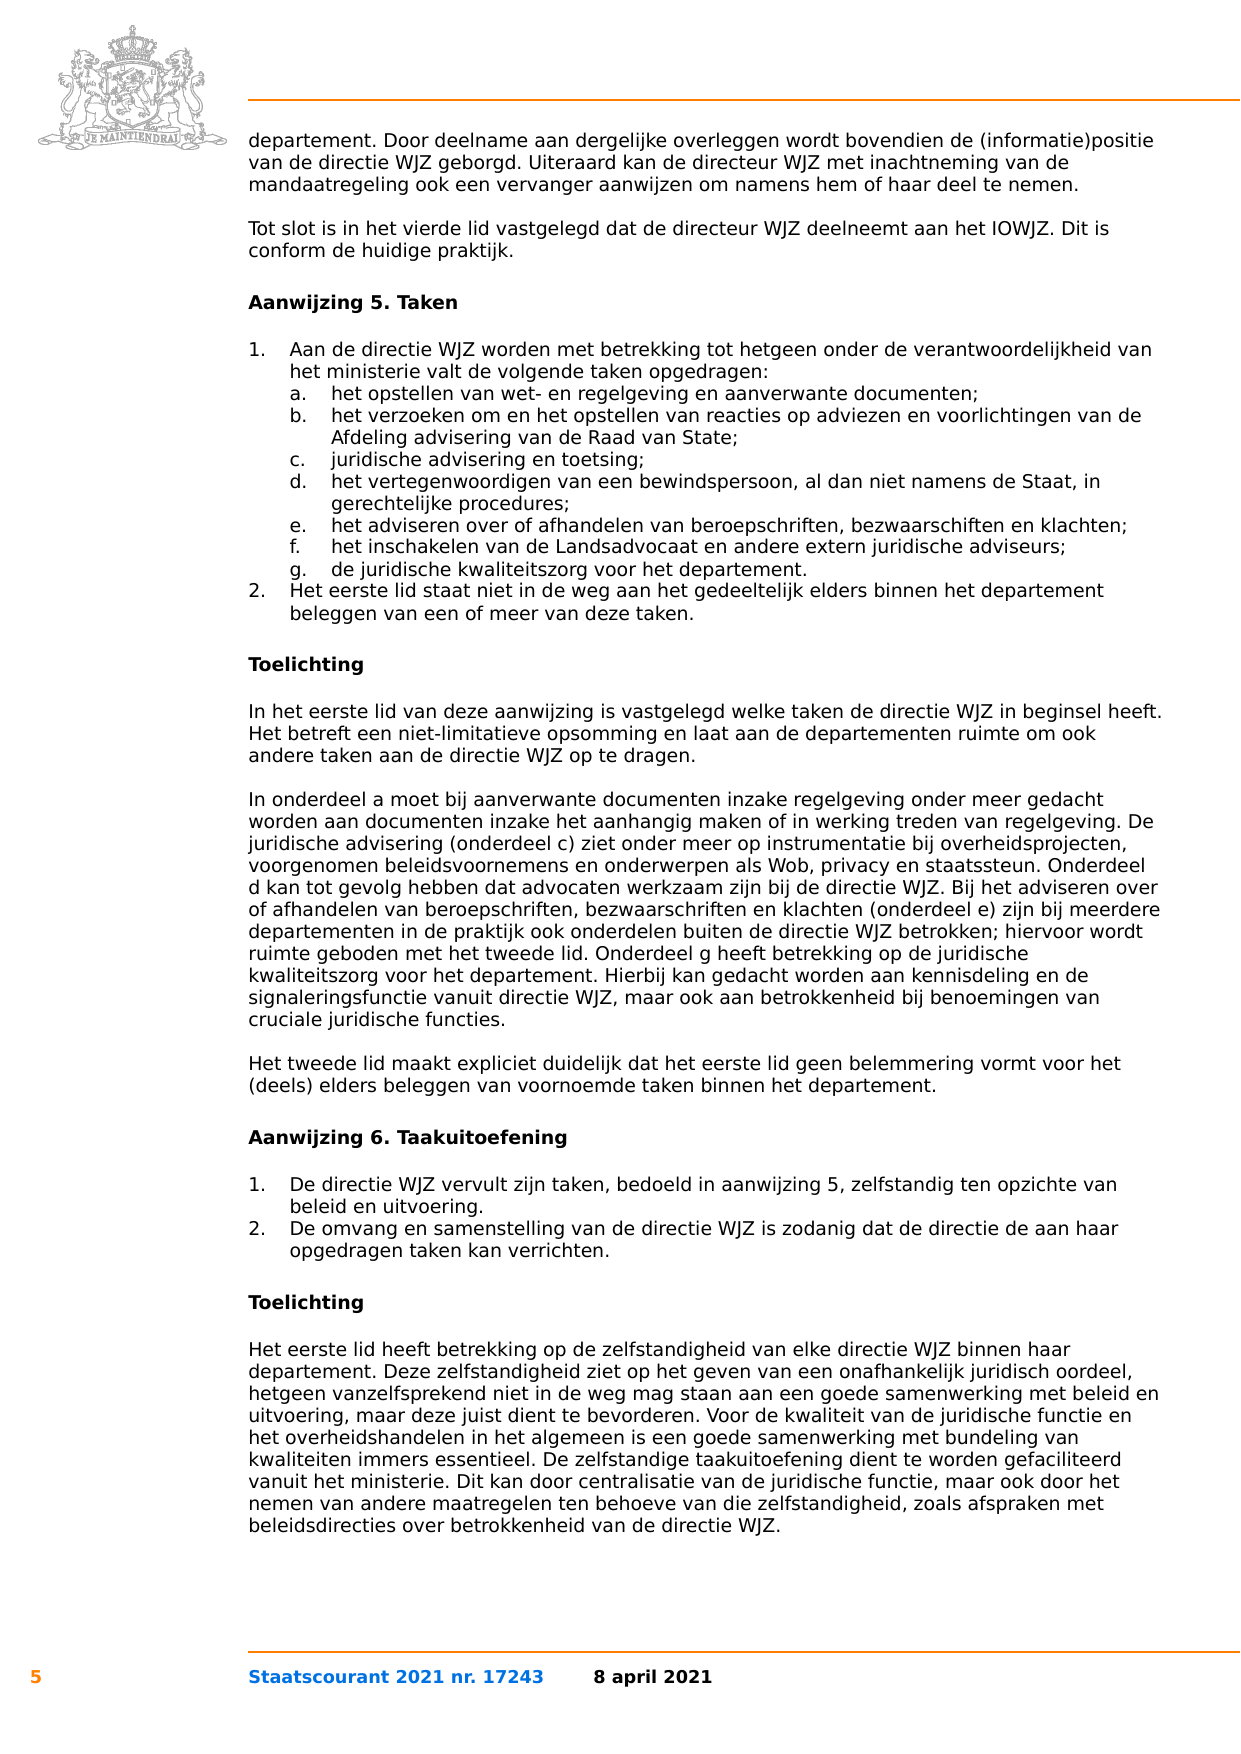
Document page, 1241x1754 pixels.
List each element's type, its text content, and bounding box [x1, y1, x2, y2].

picture [38, 25, 227, 150]
subtitle Toelichting [248, 654, 1163, 676]
text c. juridische advisering en toetsing; [289, 448, 1163, 471]
subtitle Aanwijzing 6. Taakuitoefening [248, 1127, 1163, 1149]
text g. de juridische kwaliteitszorg voor het departement. [289, 558, 1163, 580]
text Tot slot is in het vierde lid vastgelegd dat de directeur WJZ deelneemt aan het IOWJZ. Dit is conform de huidige praktijk. [248, 218, 1163, 262]
text Het tweede lid maakt expliciet duidelijk dat het eerste lid geen belemmering vormt voor het (deels) elders beleggen van voornoemde taken binnen het departement. [248, 1053, 1163, 1097]
subtitle Aanwijzing 5. Taken [248, 292, 1163, 314]
text 2. Het eerste lid staat niet in de weg aan het gedeeltelijk elders binnen het departement beleggen van een of meer van deze taken. [248, 580, 1163, 624]
text f. het inschakelen van de Landsadvocaat en andere extern juridische adviseurs; [289, 536, 1163, 558]
text 1. De directie WJZ vervult zijn taken, bedoeld in aanwijzing 5, zelfstandig ten opzichte van beleid en uitvoering. [248, 1174, 1163, 1218]
text a. het opstellen van wet- en regelgeving en aanverwante documenten; [289, 383, 1163, 404]
text d. het vertegenwoordigen van een bewindspersoon, al dan niet namens de Staat, in gerechtelijke procedures; [289, 471, 1163, 514]
text In het eerste lid van deze aanwijzing is vastgelegd welke taken de directie WJZ in beginsel heeft. Het betreft een niet-limitatieve opsomming en laat aan de departementen ruimte om ook andere taken aan de directie WJZ op te dragen. [248, 701, 1163, 767]
text Het eerste lid heeft betrekking op de zelfstandigheid van elke directie WJZ binnen haar departement. Deze zelfstandigheid ziet op het geven van een onafhankelijk juridisch oordeel, hetgeen vanzelfsprekend niet in de weg mag staan aan een goede samenwerking met beleid en uitvoering, maar deze juist dient te bevorderen. Voor de kwaliteit van de juridische functie en het overheidshandelen in het algemeen is een goede samenwerking met bundeling van kwaliteiten immers essentieel. De zelfstandige taakuitoefening dient te worden gefaciliteerd vanuit het ministerie. Dit kan door centralisatie van de juridische functie, maar ook door het nemen van andere maatregelen ten behoeve van die zelfstandigheid, zoals afspraken met beleidsdirecties over betrokkenheid van de directie WJZ. [248, 1339, 1163, 1536]
text 1. Aan de directie WJZ worden met betrekking tot hetgeen onder de verantwoordelijkheid van het ministerie valt de volgende taken opgedragen: [248, 339, 1163, 383]
text In onderdeel a moet bij aanverwante documenten inzake regelgeving onder meer gedacht worden aan documenten inzake het aanhangig maken of in werking treden van regelgeving. De juridische advisering (onderdeel c) ziet onder meer op instrumentatie bij overheidsprojecten, voorgenomen beleidsvoornemens en onderwerpen als Wob, privacy en staatssteun. Onderdeel d kan tot gevolg hebben dat advocaten werkzaam zijn bij de directie WJZ. Bij het adviseren over of afhandelen van beroepschriften, bezwaarschriften en klachten (onderdeel e) zijn bij meerdere departementen in de praktijk ook onderdelen buiten de directie WJZ betrokken; hiervoor wordt ruimte geboden met het tweede lid. Onderdeel g heeft betrekking op de juridische kwaliteitszorg voor het departement. Hierbij kan gedacht worden aan kennisdeling en de signaleringsfunctie vanuit directie WJZ, maar ook aan betrokkenheid bij benoemingen van cruciale juridische functies. [248, 789, 1163, 1031]
text b. het verzoeken om en het opstellen van reacties op adviezen en voorlichtingen van de Afdeling advisering van de Raad van State; [289, 404, 1163, 448]
text e. het adviseren over of afhandelen van beroepschriften, bezwaarschiften en klachten; [289, 514, 1163, 536]
subtitle Toelichting [248, 1292, 1163, 1314]
text departement. Door deelname aan dergelijke overleggen wordt bovendien de (informatie)positie van de directie WJZ geborgd. Uiteraard kan de directeur WJZ met inachtneming van de mandaatregeling ook een vervanger aanwijzen om namens hem of haar deel te nemen. [248, 130, 1163, 196]
text 2. De omvang en samenstelling van de directie WJZ is zodanig dat de directie de aan haar opgedragen taken kan verrichten. [248, 1218, 1163, 1262]
